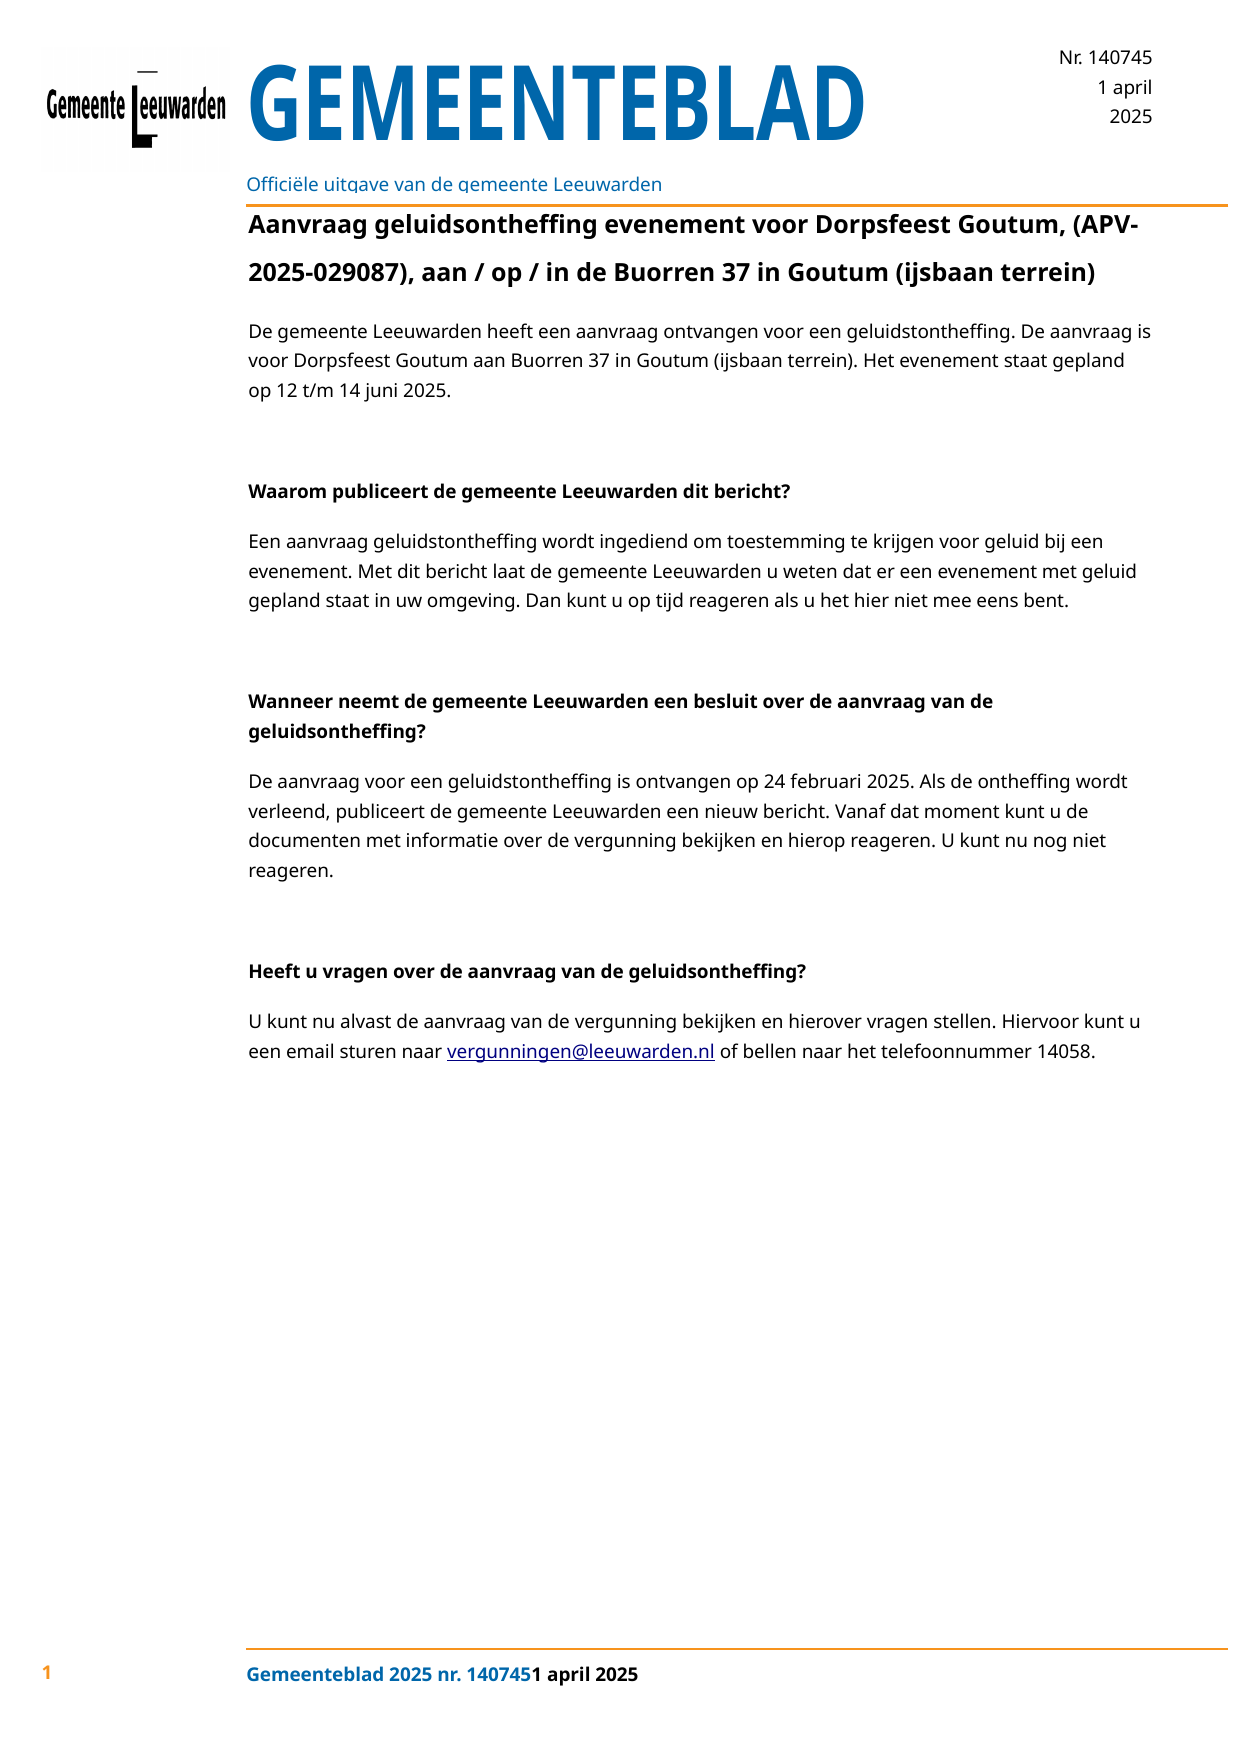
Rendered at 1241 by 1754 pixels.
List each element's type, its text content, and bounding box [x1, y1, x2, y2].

text De gemeente Leeuwarden heeft een aanvraag ontvangen voor een geluidstontheffing. De aanvraag is voor Dorpsfeest Goutum aan Buorren 37 in Goutum (ijsbaan terrein). Het evenement staat gepland op 12 t/m 14 juni 2025. [248, 318, 1152, 403]
text Aanvraag geluidsontheffing evenement voor Dorpsfeest Goutum, (APV-2025-029087), aan / op / in de Buorren 37 in Goutum (ijsbaan terrein) [248, 207, 1152, 288]
text Wanneer neemt de gemeente Leeuwarden een besluit over de aanvraag van de geluidsontheffing? [248, 688, 1152, 744]
picture [41, 47, 231, 172]
text U kunt nu alvast de aanvraag van de vergunning bekijken en hierover vragen stellen. Hiervoor kunt u een email sturen naar vergunningen@leeuwarden.nl of bellen naar het telefoonnummer 14058. [248, 1008, 1152, 1064]
text Waarom publiceert de gemeente Leeuwarden dit bericht? [248, 478, 1152, 504]
text De aanvraag voor een geluidstontheffing is ontvangen op 24 februari 2025. Als de ontheffing wordt verleend, publiceert de gemeente Leeuwarden een nieuw bericht. Vanaf dat moment kunt u de documenten met informatie over de vergunning bekijken en hierop reageren. U kunt nu nog niet reageren. [248, 768, 1152, 883]
text Heeft u vragen over de aanvraag van de geluidsontheffing? [248, 958, 1152, 984]
text Een aanvraag geluidstontheffing wordt ingediend om toestemming te krijgen voor geluid bij een evenement. Met dit bericht laat de gemeente Leeuwarden u weten dat er een evenement met geluid gepland staat in uw omgeving. Dan kunt u op tijd reageren als u het hier niet mee eens bent. [248, 528, 1152, 613]
